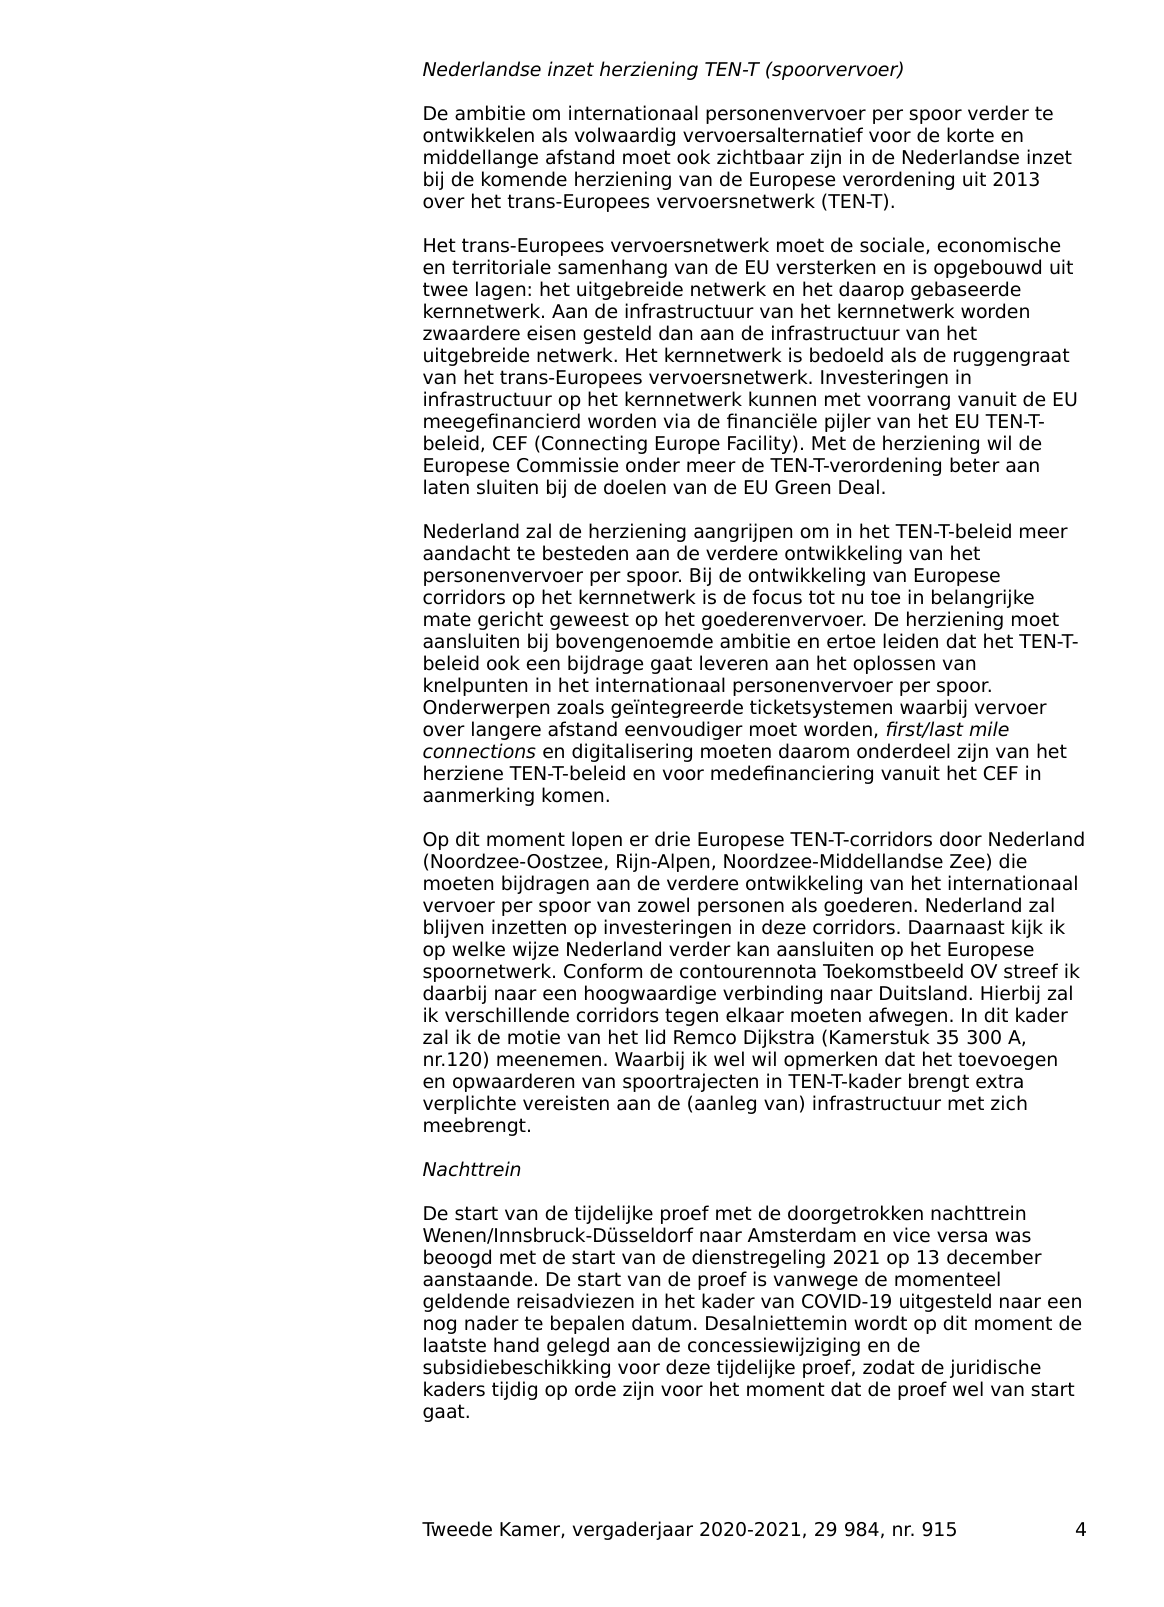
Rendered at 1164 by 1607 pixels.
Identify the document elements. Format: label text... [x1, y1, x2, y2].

text Op dit moment lopen er drie Europese TEN-T-corridors door Nederland (Noordzee-Oostzee, Rijn-Alpen, Noordzee-Middellandse Zee) die moeten bijdragen aan de verdere ontwikkeling van het internationaal vervoer per spoor van zowel personen als goederen. Nederland zal blijven inzetten op investeringen in deze corridors. Daarnaast kijk ik op welke wijze Nederland verder kan aansluiten op het Europese spoornetwerk. Conform de contourennota Toekomstbeeld OV streef ik daarbij naar een hoogwaardige verbinding naar Duitsland. Hierbij zal ik verschillende corridors tegen elkaar moeten afwegen. In dit kader zal ik de motie van het lid Remco Dijkstra (Kamerstuk 35 300 A, nr.120) meenemen. Waarbij ik wel wil opmerken dat het toevoegen en opwaarderen van spoortrajecten in TEN-T-kader brengt extra verplichte vereisten aan de (aanleg van) infrastructuur met zich meebrengt. [422, 829, 1087, 1137]
subtitle Nachttrein [422, 1159, 1087, 1181]
subtitle Nederlandse inzet herziening TEN-T (spoorvervoer) [422, 59, 1087, 81]
text De start van de tijdelijke proef met de doorgetrokken nachttrein Wenen/Innsbruck-Düsseldorf naar Amsterdam en vice versa was beoogd met de start van de dienstregeling 2021 op 13 december aanstaande. De start van de proef is vanwege de momenteel geldende reisadviezen in het kader van COVID-19 uitgesteld naar een nog nader te bepalen datum. Desalniettemin wordt op dit moment de laatste hand gelegd aan de concessiewijziging en de subsidiebeschikking voor deze tijdelijke proef, zodat de juridische kaders tijdig op orde zijn voor het moment dat de proef wel van start gaat. [422, 1203, 1087, 1423]
text Nederland zal de herziening aangrijpen om in het TEN-T-beleid meer aandacht te besteden aan de verdere ontwikkeling van het personenvervoer per spoor. Bij de ontwikkeling van Europese corridors op het kernnetwerk is de focus tot nu toe in belangrijke mate gericht geweest op het goederenvervoer. De herziening moet aansluiten bij bovengenoemde ambitie en ertoe leiden dat het TEN-T-beleid ook een bijdrage gaat leveren aan het oplossen van knelpunten in het internationaal personenvervoer per spoor. Onderwerpen zoals geïntegreerde ticketsystemen waarbij vervoer over langere afstand eenvoudiger moet worden, first/last mile connections en digitalisering moeten daarom onderdeel zijn van het herziene TEN-T-beleid en voor medefinanciering vanuit het CEF in aanmerking komen. [422, 521, 1087, 807]
text De ambitie om internationaal personenvervoer per spoor verder te ontwikkelen als volwaardig vervoersalternatief voor de korte en middellange afstand moet ook zichtbaar zijn in de Nederlandse inzet bij de komende herziening van de Europese verordening uit 2013 over het trans-Europees vervoersnetwerk (TEN-T). [422, 103, 1087, 213]
text Het trans-Europees vervoersnetwerk moet de sociale, economische en territoriale samenhang van de EU versterken en is opgebouwd uit twee lagen: het uitgebreide netwerk en het daarop gebaseerde kernnetwerk. Aan de infrastructuur van het kernnetwerk worden zwaardere eisen gesteld dan aan de infrastructuur van het uitgebreide netwerk. Het kernnetwerk is bedoeld als de ruggengraat van het trans-Europees vervoersnetwerk. Investeringen in infrastructuur op het kernnetwerk kunnen met voorrang vanuit de EU meegefinancierd worden via de financiële pijler van het EU TEN-T-beleid, CEF (Connecting Europe Facility). Met de herziening wil de Europese Commissie onder meer de TEN-T-verordening beter aan laten sluiten bij de doelen van de EU Green Deal. [422, 235, 1087, 499]
